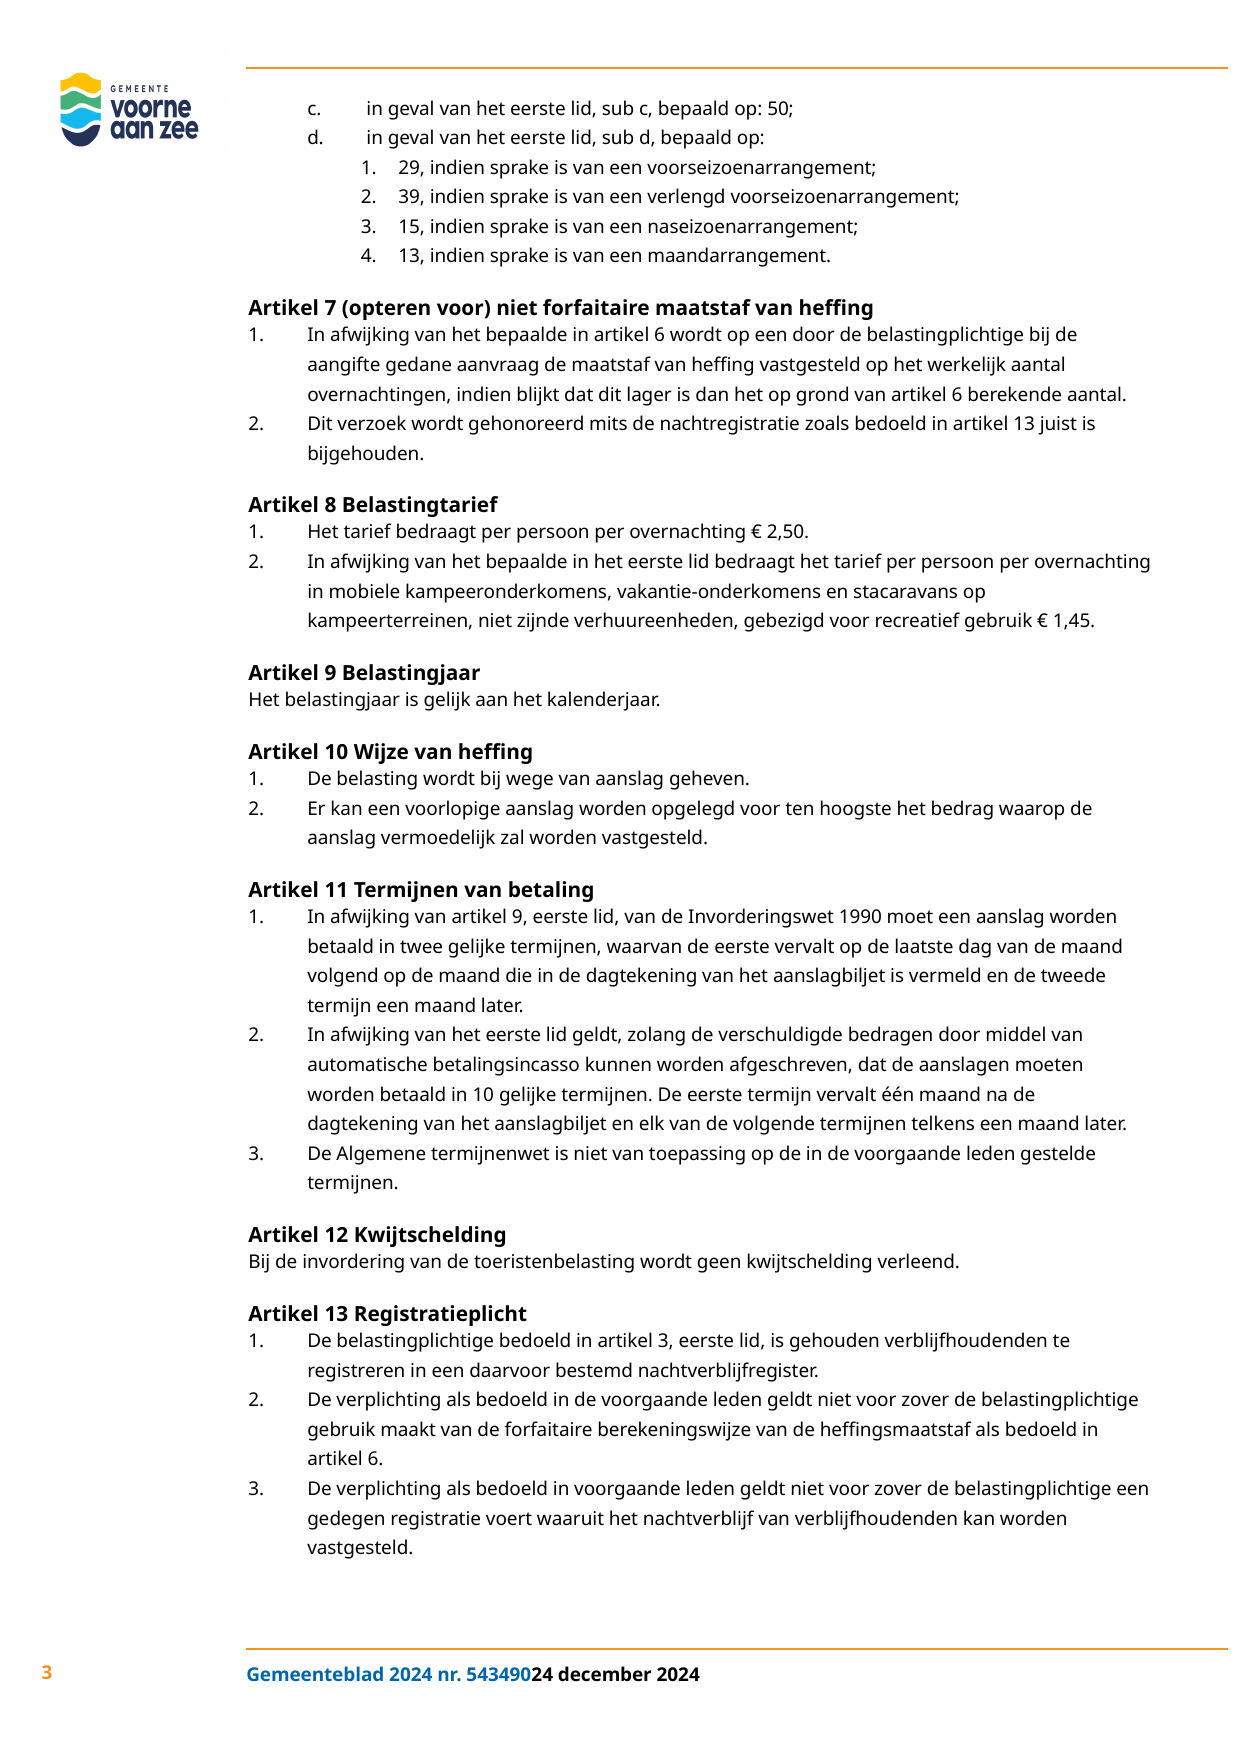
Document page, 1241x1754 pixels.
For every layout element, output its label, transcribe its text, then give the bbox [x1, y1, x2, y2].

list Er kan een voorlopige aanslag worden opgelegd voor ten hoogste het bedrag waarop de aanslag vermoedelijk zal worden vastgesteld. [248, 795, 1152, 850]
list 39, indien sprake is van een verlengd voorseizoenarrangement; [361, 183, 1152, 209]
text Artikel 9 Belastingjaar [248, 658, 1152, 686]
text Bij de invordering van de toeristenbelasting wordt geen kwijtschelding verleend. [248, 1248, 1152, 1274]
text Artikel 8 Belastingtarief [248, 490, 1152, 519]
list In afwijking van het bepaalde in het eerste lid bedraagt het tarief per persoon per overnachting in mobiele kampeeronderkomens, vakantie-onderkomens en stacaravans op kampeerterreinen, niet zijnde verhuureenheden, gebezigd voor recreatief gebruik € 1,45. [248, 548, 1152, 633]
list 15, indien sprake is van een naseizoenarrangement; [361, 213, 1152, 239]
list 29, indien sprake is van een voorseizoenarrangement; [361, 154, 1152, 180]
text Artikel 13 Registratieplicht [248, 1299, 1152, 1327]
list De belastingplichtige bedoeld in artikel 3, eerste lid, is gehouden verblijfhoudenden te registreren in een daarvoor bestemd nachtverblijfregister. [248, 1327, 1152, 1382]
list De Algemene termijnenwet is niet van toepassing op de in de voorgaande leden gestelde termijnen. [248, 1140, 1152, 1195]
list De verplichting als bedoeld in voorgaande leden geldt niet voor zover de belastingplichtige een gedegen registratie voert waaruit het nachtverblijf van verblijfhoudenden kan worden vastgesteld. [248, 1475, 1152, 1560]
list in geval van het eerste lid, sub d, bepaald op: [307, 124, 1152, 150]
list in geval van het eerste lid, sub c, bepaald op: 50; [307, 95, 1152, 121]
list De verplichting als bedoeld in de voorgaande leden geldt niet voor zover de belastingplichtige gebruik maakt van de forfaitaire berekeningswijze van de heffingsmaatstaf als bedoeld in artikel 6. [248, 1386, 1152, 1471]
list Dit verzoek wordt gehonoreerd mits de nachtregistratie zoals bedoeld in artikel 13 juist is bijgehouden. [248, 410, 1152, 466]
list In afwijking van artikel 9, eerste lid, van de Invorderingswet 1990 moet een aanslag worden betaald in twee gelijke termijnen, waarvan de eerste vervalt op de laatste dag van de maand volgend op de maand die in de dagtekening van het aanslagbiljet is vermeld en de tweede termijn een maand later. [248, 903, 1152, 1018]
text Artikel 7 (opteren voor) niet forfaitaire maatstaf van heffing [248, 293, 1152, 322]
text Het belastingjaar is gelijk aan het kalenderjaar. [248, 686, 1152, 712]
list 13, indien sprake is van een maandarrangement. [361, 243, 1152, 268]
text Artikel 11 Termijnen van betaling [248, 875, 1152, 903]
list De belasting wordt bij wege van aanslag geheven. [248, 765, 1152, 791]
text Artikel 10 Wijze van heffing [248, 737, 1152, 765]
list In afwijking van het bepaalde in artikel 6 wordt op een door de belastingplichtige bij de aangifte gedane aanvraag de maatstaf van heffing vastgesteld op het werkelijk aantal overnachtingen, indien blijkt dat dit lager is dan het op grond van artikel 6 berekende aantal. [248, 322, 1152, 406]
text Artikel 12 Kwijtschelding [248, 1220, 1152, 1248]
picture [41, 47, 231, 172]
list In afwijking van het eerste lid geldt, zolang de verschuldigde bedragen door middel van automatische betalingsincasso kunnen worden afgeschreven, dat de aanslagen moeten worden betaald in 10 gelijke termijnen. De eerste termijn vervalt één maand na de dagtekening van het aanslagbiljet en elk van de volgende termijnen telkens een maand later. [248, 1022, 1152, 1136]
list Het tarief bedraagt per persoon per overnachting € 2,50. [248, 519, 1152, 544]
